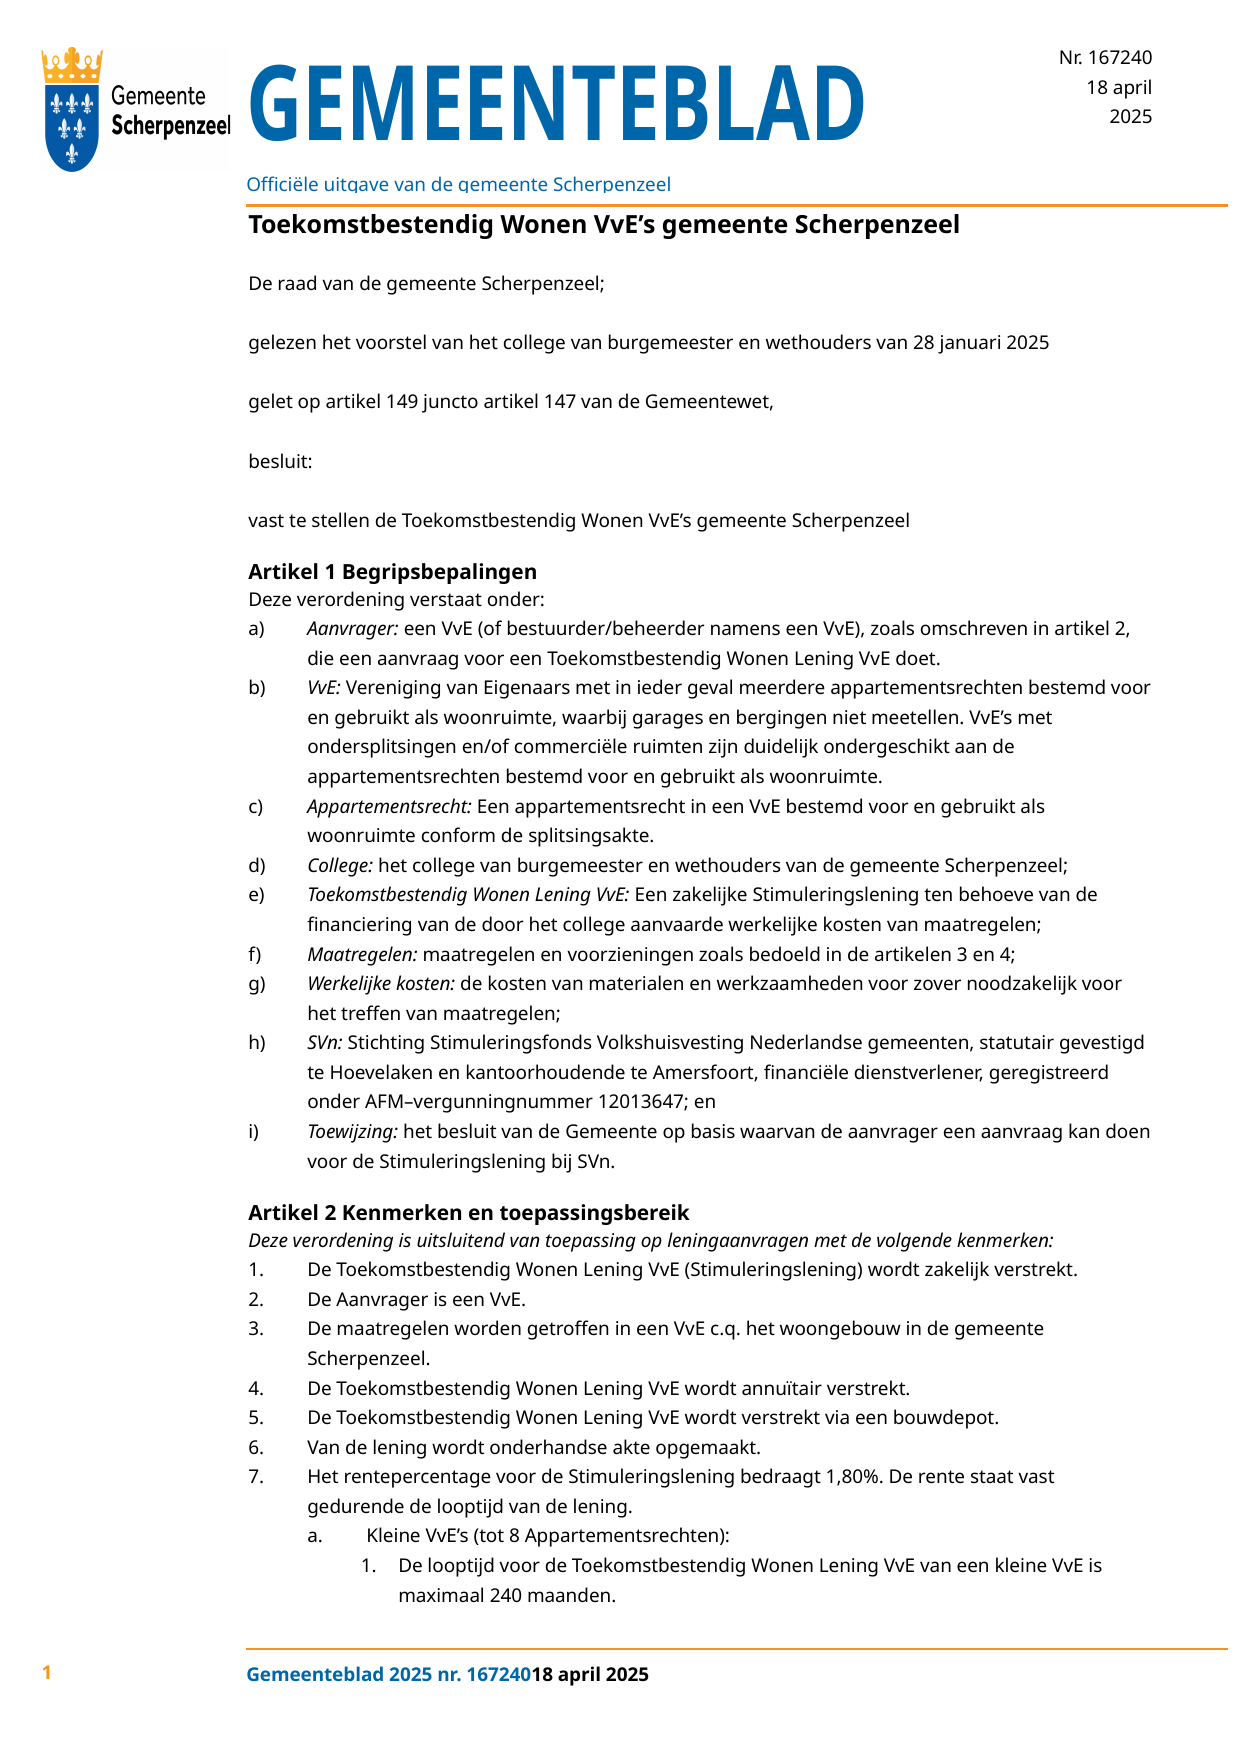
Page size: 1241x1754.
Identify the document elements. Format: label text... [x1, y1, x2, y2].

text Artikel 1 Begripsbepalingen [248, 557, 1152, 586]
list Toewijzing: het besluit van de Gemeente op basis waarvan de aanvrager een aanvraag kan doen voor de Stimuleringslening bij SVn. [248, 1118, 1152, 1174]
text Deze verordening is uitsluitend van toepassing op leningaanvragen met de volgende kenmerken: [248, 1227, 1152, 1252]
text gelezen het voorstel van het college van burgemeester en wethouders van 28 januari 2025 [248, 329, 1152, 355]
text Artikel 2 Kenmerken en toepassingsbereik [248, 1198, 1152, 1227]
text Toekomstbestendig Wonen VvE’s gemeente Scherpenzeel [248, 207, 1152, 241]
picture [41, 47, 231, 172]
list De Toekomstbestendig Wonen Lening VvE wordt verstrekt via een bouwdepot. [248, 1404, 1152, 1430]
list De looptijd voor de Toekomstbestendig Wonen Lening VvE van een kleine VvE is maximaal 240 maanden. [361, 1552, 1152, 1607]
text vast te stellen de Toekomstbestendig Wonen VvE’s gemeente Scherpenzeel [248, 507, 1152, 533]
list Kleine VvE’s (tot 8 Appartementsrechten): [307, 1523, 1152, 1548]
list Werkelijke kosten: de kosten van materialen en werkzaamheden voor zover noodzakelijk voor het treffen van maatregelen; [248, 970, 1152, 1026]
list Toekomstbestendig Wonen Lening VvE: Een zakelijke Stimuleringslening ten behoeve van de financiering van de door het college aanvaarde werkelijke kosten van maatregelen; [248, 882, 1152, 937]
list Maatregelen: maatregelen en voorzieningen zoals bedoeld in de artikelen 3 en 4; [248, 941, 1152, 967]
list De Toekomstbestendig Wonen Lening VvE wordt annuïtair verstrekt. [248, 1375, 1152, 1400]
text Deze verordening verstaat onder: [248, 586, 1152, 612]
list De Toekomstbestendig Wonen Lening VvE (Stimuleringslening) wordt zakelijk verstrekt. [248, 1256, 1152, 1282]
list Het rentepercentage voor de Stimuleringslening bedraagt 1,80%. De rente staat vast gedurende de looptijd van de lening. [248, 1463, 1152, 1519]
list Van de lening wordt onderhandse akte opgemaakt. [248, 1434, 1152, 1459]
text De raad van de gemeente Scherpenzeel; [248, 270, 1152, 296]
text besluit: [248, 448, 1152, 473]
list De Aanvrager is een VvE. [248, 1286, 1152, 1312]
list Appartementsrecht: Een appartementsrecht in een VvE bestemd voor en gebruikt als woonruimte conform de splitsingsakte. [248, 793, 1152, 848]
list SVn: Stichting Stimuleringsfonds Volkshuisvesting Nederlandse gemeenten, statutair gevestigd te Hoevelaken en kantoorhoudende te Amersfoort, financiële dienstverlener, geregistreerd onder AFM–vergunningnummer 12013647; en [248, 1029, 1152, 1114]
list College: het college van burgemeester en wethouders van de gemeente Scherpenzeel; [248, 852, 1152, 878]
list Aanvrager: een VvE (of bestuurder/beheerder namens een VvE), zoals omschreven in artikel 2, die een aanvraag voor een Toekomstbestendig Wonen Lening VvE doet. [248, 615, 1152, 671]
list VvE: Vereniging van Eigenaars met in ieder geval meerdere appartementsrechten bestemd voor en gebruikt als woonruimte, waarbij garages en bergingen niet meetellen. VvE’s met ondersplitsingen en/of commerciële ruimten zijn duidelijk ondergeschikt aan de appartementsrechten bestemd voor en gebruikt als woonruimte. [248, 674, 1152, 789]
text gelet op artikel 149 juncto artikel 147 van de Gemeentewet, [248, 389, 1152, 414]
list De maatregelen worden getroffen in een VvE c.q. het woongebouw in de gemeente Scherpenzeel. [248, 1316, 1152, 1371]
